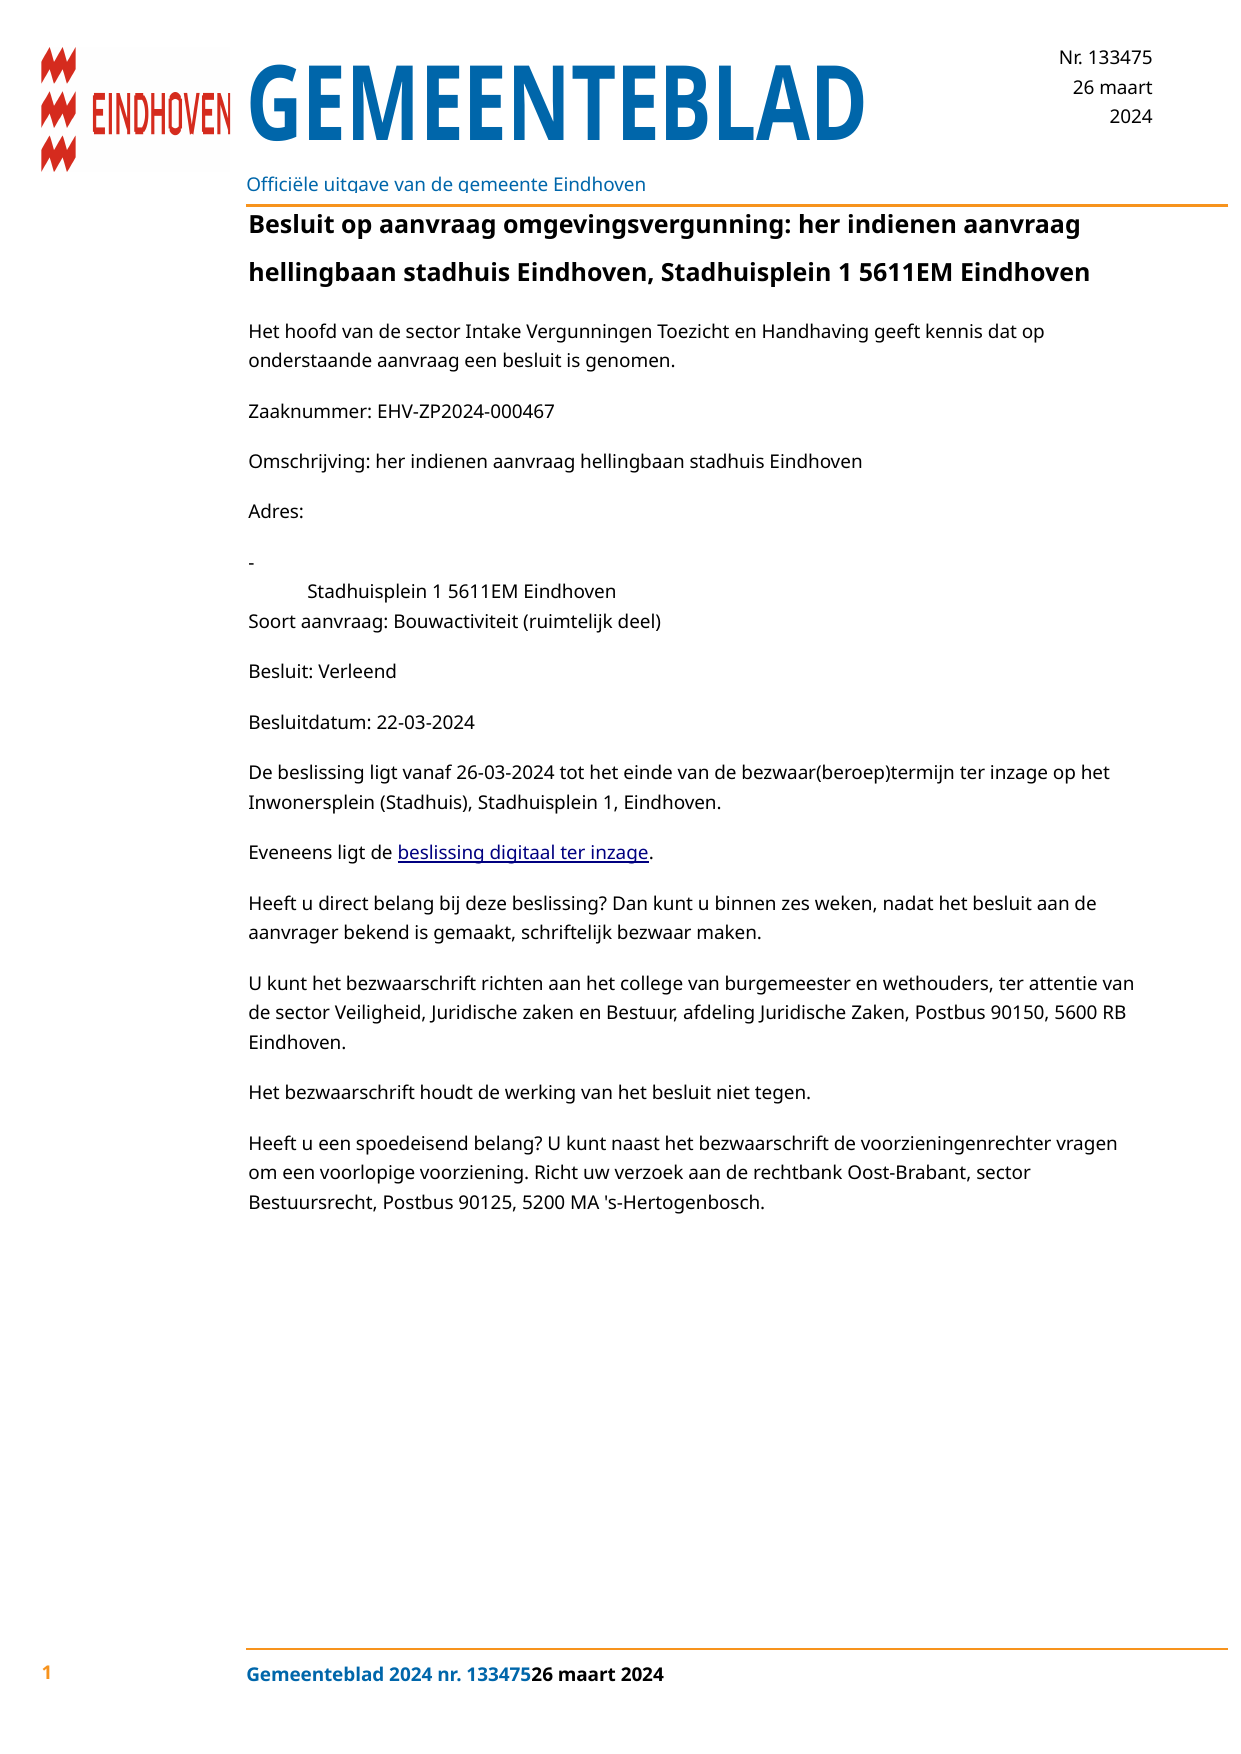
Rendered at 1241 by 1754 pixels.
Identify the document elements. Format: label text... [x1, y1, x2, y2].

text De beslissing ligt vanaf 26-03-2024 tot het einde van de bezwaar(beroep)termijn ter inzage op het Inwonersplein (Stadhuis), Stadhuisplein 1, Eindhoven. [248, 759, 1152, 815]
text Soort aanvraag: Bouwactiviteit (ruimtelijk deel) [248, 608, 1152, 634]
text Adres: [248, 499, 1152, 524]
text Heeft u direct belang bij deze beslissing? Dan kunt u binnen zes weken, nadat het besluit aan de aanvrager bekend is gemaakt, schriftelijk bezwaar maken. [248, 890, 1152, 945]
text Eveneens ligt de beslissing digitaal ter inzage. [248, 839, 1152, 865]
text Zaaknummer: EHV-ZP2024-000467 [248, 398, 1152, 424]
text Besluitdatum: 22-03-2024 [248, 709, 1152, 735]
text Besluit: Verleend [248, 659, 1152, 684]
text U kunt het bezwaarschrift richten aan het college van burgemeester en wethouders, ter attentie van de sector Veiligheid, Juridische zaken en Bestuur, afdeling Juridische Zaken, Postbus 90150, 5600 RB Eindhoven. [248, 970, 1152, 1055]
list Stadhuisplein 1 5611EM Eindhoven [248, 579, 1152, 604]
text Het bezwaarschrift houdt de werking van het besluit niet tegen. [248, 1079, 1152, 1105]
text Omschrijving: her indienen aanvraag hellingbaan stadhuis Eindhoven [248, 448, 1152, 474]
text Heeft u een spoedeisend belang? U kunt naast het bezwaarschrift de voorzieningenrechter vragen om een voorlopige voorziening. Richt uw verzoek aan de rechtbank Oost-Brabant, sector Bestuursrecht, Postbus 90125, 5200 MA 's-Hertogenbosch. [248, 1130, 1152, 1215]
text Het hoofd van de sector Intake Vergunningen Toezicht en Handhaving geeft kennis dat op onderstaande aanvraag een besluit is genomen. [248, 318, 1152, 373]
picture [41, 47, 231, 172]
text Besluit op aanvraag omgevingsvergunning: her indienen aanvraag hellingbaan stadhuis Eindhoven, Stadhuisplein 1 5611EM Eindhoven [248, 207, 1152, 288]
